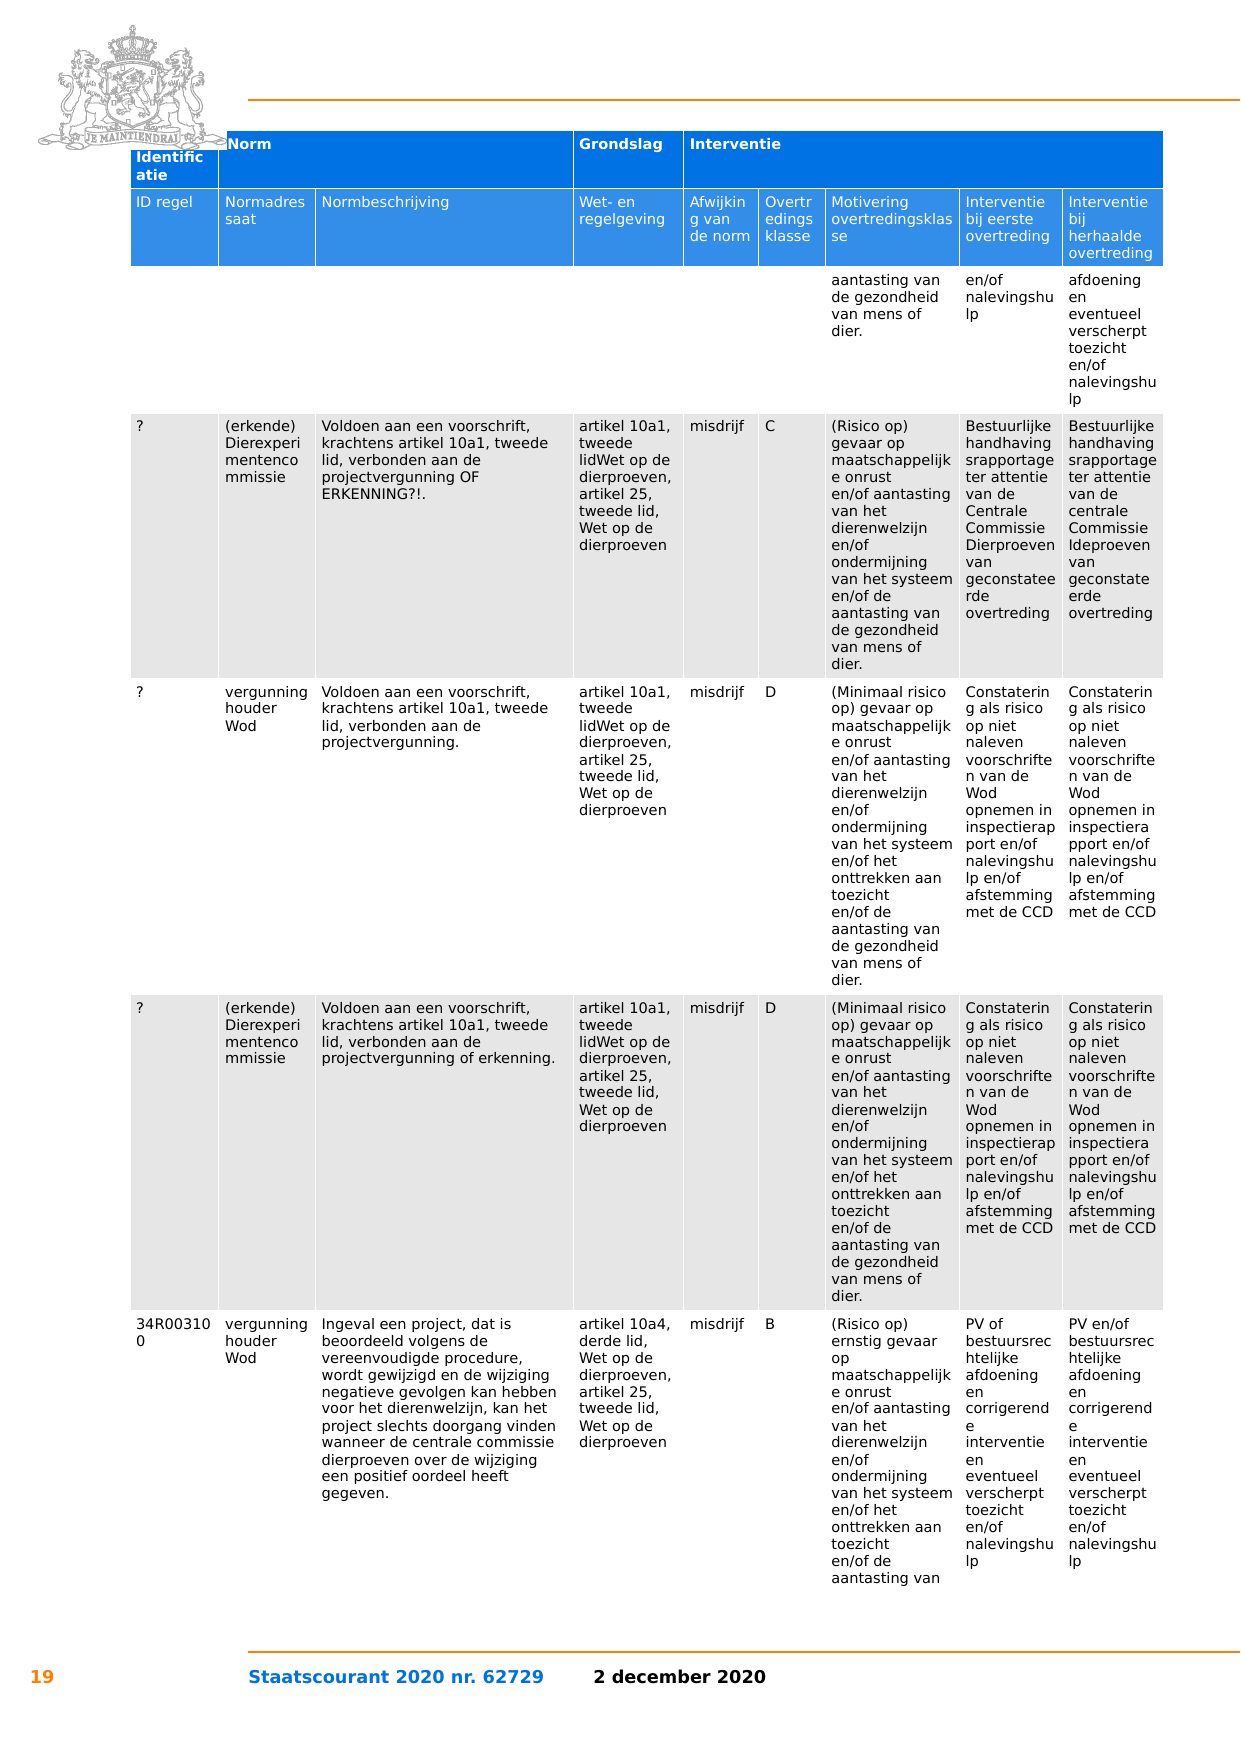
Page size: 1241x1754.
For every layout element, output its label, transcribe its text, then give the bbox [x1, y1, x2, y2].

table_cell D [759, 679, 825, 994]
table_cell en/of nalevingshulp [960, 268, 1062, 413]
table_cell ? [131, 679, 218, 994]
table_cell Interventie bij herhaalde overtreding [1063, 189, 1163, 266]
table_cell PV en/of bestuursrechtelijke afdoening en corrigerende interventie en eventueel verscherpt toezicht en/of nalevingshulp [1063, 1311, 1163, 1592]
table_cell misdrijf [684, 1311, 758, 1592]
table_cell misdrijf [684, 679, 758, 994]
table_cell Constatering als risico op niet naleven voorschriften van de Wod opnemen in inspectierapport en/of nalevingshulp en/of afstemming met de CCD [960, 995, 1062, 1310]
table_cell Overtredingsklasse [759, 189, 825, 266]
table_cell Voldoen aan een voorschrift, krachtens artikel 10a1, tweede lid, verbonden aan de projectvergunning of erkenning. [316, 995, 573, 1310]
table_cell (Risico op) gevaar op maatschappelijke onrust en/of aantasting van het dierenwelzijn en/of ondermijning van het systeem en/of de aantasting van de gezondheid van mens of dier. [826, 414, 959, 678]
table_cell Normbeschrijving [316, 189, 573, 266]
table_cell ID regel [131, 189, 218, 266]
table_cell D [759, 995, 825, 1310]
table_cell (Minimaal risico op) gevaar op maatschappelijke onrust en/of aantasting van het dierenwelzijn en/of ondermijning van het systeem en/of het onttrekken aan toezicht en/of de aantasting van de gezondheid van mens of dier. [826, 679, 959, 994]
table_cell artikel 10a1, tweede lidWet op de dierproeven, artikel 25, tweede lid, Wet op de dierproeven [574, 679, 683, 994]
table_cell B [759, 1311, 825, 1592]
table_cell misdrijf [684, 995, 758, 1310]
table_cell [131, 268, 218, 413]
table_cell [316, 268, 573, 413]
table_header Grondslag [574, 131, 683, 188]
table_header Identificatie [131, 150, 218, 188]
table_cell ? [131, 995, 218, 1310]
table_cell Bestuurlijke handhavingsrapportage ter attentie van de Centrale Commissie Dierproeven van geconstateerde overtreding [960, 414, 1062, 678]
table_cell aantasting van de gezondheid van mens of dier. [826, 268, 959, 413]
table_cell afdoening en eventueel verscherpt toezicht en/of nalevingshulp [1063, 268, 1163, 413]
table_cell [759, 268, 825, 413]
table_cell artikel 10a1, tweede lidWet op de dierproeven, artikel 25, tweede lid, Wet op de dierproeven [574, 995, 683, 1310]
table_cell Voldoen aan een voorschrift, krachtens artikel 10a1, tweede lid, verbonden aan de projectvergunning OF ERKENNING?!. [316, 414, 573, 678]
table_header Norm [219, 131, 573, 188]
table_header Interventie [684, 131, 1163, 188]
table_cell vergunninghouder Wod [219, 679, 315, 994]
table_cell [219, 268, 315, 413]
table_cell Constatering als risico op niet naleven voorschriften van de Wod opnemen in inspectierapport en/of nalevingshulp en/of afstemming met de CCD [1063, 995, 1163, 1310]
table_cell Motivering overtredingsklasse [826, 189, 959, 266]
table_cell (Risico op) ernstig gevaar op maatschappelijke onrust en/of aantasting van het dierenwelzijn en/of ondermijning van het systeem en/of het onttrekken aan toezicht en/of de aantasting van [826, 1311, 959, 1592]
table_cell PV of bestuursrechtelijke afdoening en corrigerende interventie en eventueel verscherpt toezicht en/of nalevingshulp [960, 1311, 1062, 1592]
picture [38, 25, 227, 150]
table_cell 34R003100 [131, 1311, 218, 1592]
table_cell [574, 268, 683, 413]
table_cell [684, 268, 758, 413]
table_cell Wet- en regelgeving [574, 189, 683, 266]
table_cell Voldoen aan een voorschrift, krachtens artikel 10a1, tweede lid, verbonden aan de projectvergunning. [316, 679, 573, 994]
table_cell C [759, 414, 825, 678]
table_cell Ingeval een project, dat is beoordeeld volgens de vereenvoudigde procedure, wordt gewijzigd en de wijziging negatieve gevolgen kan hebben voor het dierenwelzijn, kan het project slechts doorgang vinden wanneer de centrale commissie dierproeven over de wijziging een positief oordeel heeft gegeven. [316, 1311, 573, 1592]
table_cell ? [131, 414, 218, 678]
table_cell Constatering als risico op niet naleven voorschriften van de Wod opnemen in inspectierapport en/of nalevingshulp en/of afstemming met de CCD [960, 679, 1062, 994]
table_cell Afwijking van de norm [684, 189, 758, 266]
table_cell Normadressaat [219, 189, 315, 266]
table_cell Interventie bij eerste overtreding [960, 189, 1062, 266]
table_cell artikel 10a1, tweede lidWet op de dierproeven, artikel 25, tweede lid, Wet op de dierproeven [574, 414, 683, 678]
table_cell Bestuurlijke handhavingsrapportage ter attentie van de centrale Commissie Ideproeven van geconstateerde overtreding [1063, 414, 1163, 678]
table_cell vergunninghouder Wod [219, 1311, 315, 1592]
table_cell (erkende) Dierexperimentencommissie [219, 414, 315, 678]
table_cell (erkende) Dierexperimentencommissie [219, 995, 315, 1310]
table_cell (Minimaal risico op) gevaar op maatschappelijke onrust en/of aantasting van het dierenwelzijn en/of ondermijning van het systeem en/of het onttrekken aan toezicht en/of de aantasting van de gezondheid van mens of dier. [826, 995, 959, 1310]
table_cell misdrijf [684, 414, 758, 678]
table_cell artikel 10a4, derde lid, Wet op de dierproeven, artikel 25, tweede lid, Wet op de dierproeven [574, 1311, 683, 1592]
table_cell Constatering als risico op niet naleven voorschriften van de Wod opnemen in inspectierapport en/of nalevingshulp en/of afstemming met de CCD [1063, 679, 1163, 994]
